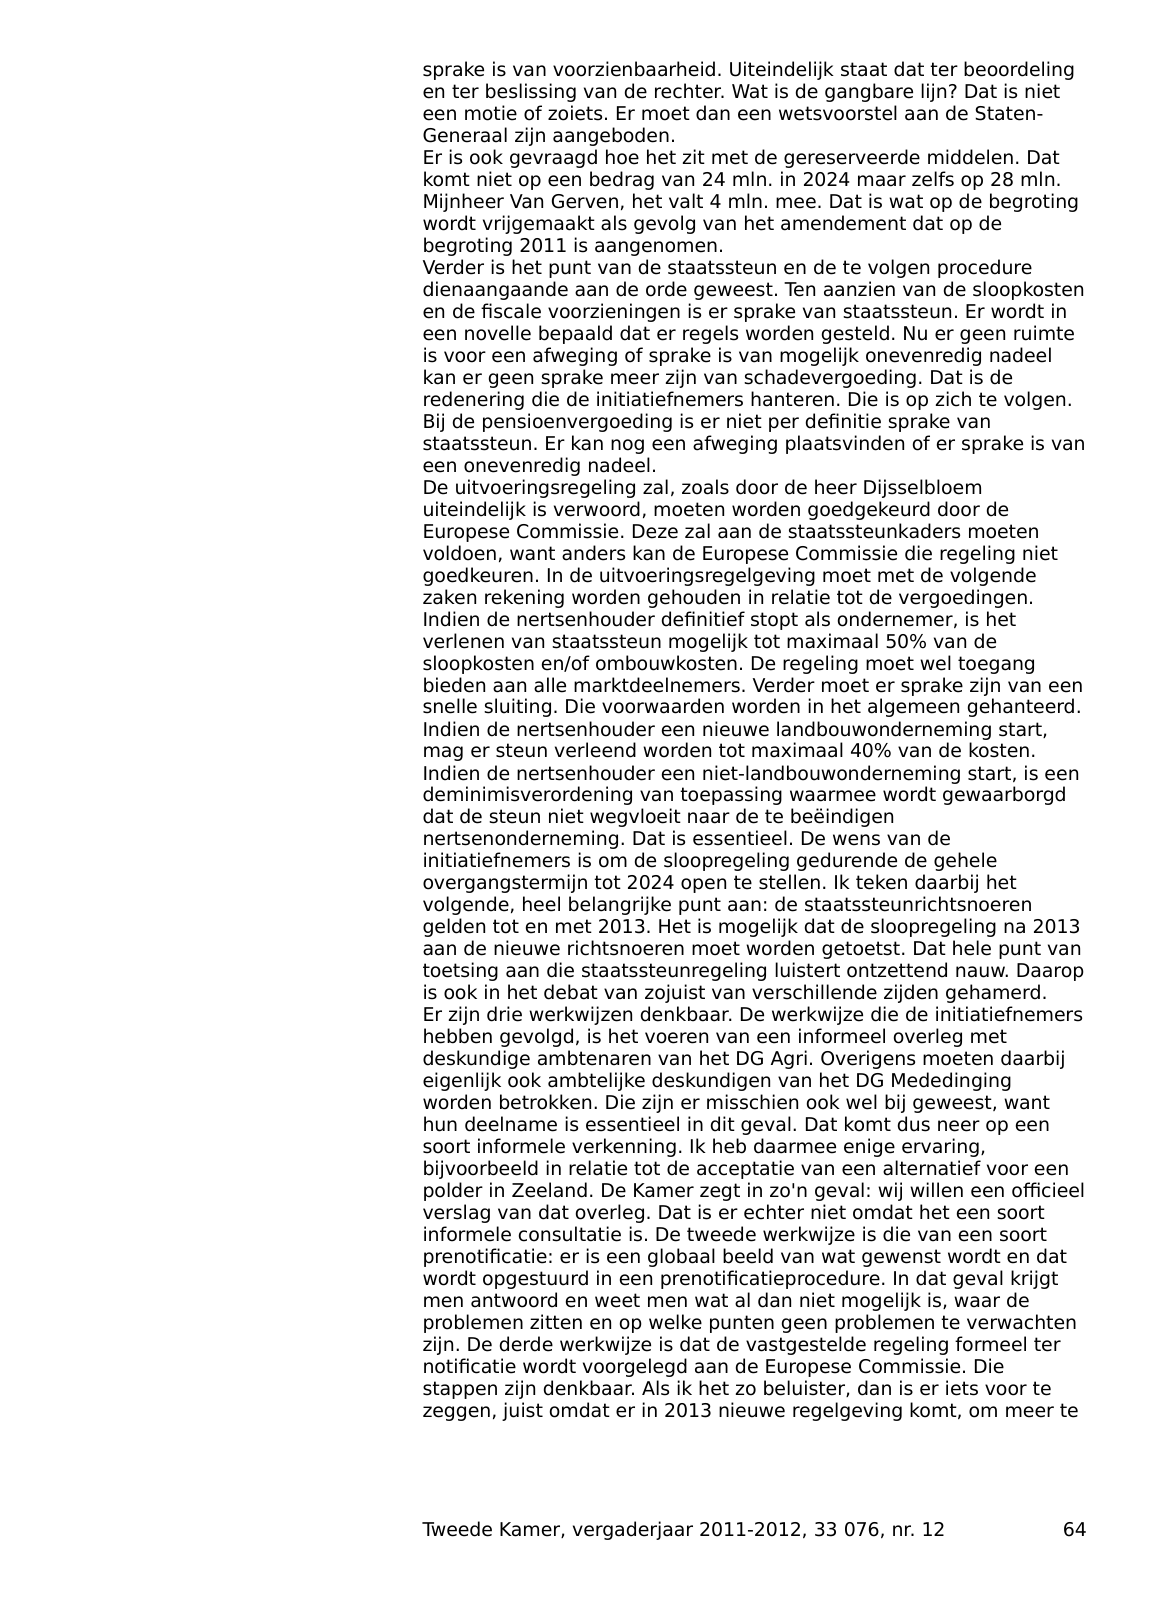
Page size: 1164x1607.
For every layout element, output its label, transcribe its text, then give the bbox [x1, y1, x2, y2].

text Er is ook gevraagd hoe het zit met de gereserveerde middelen. Dat komt niet op een bedrag van 24 mln. in 2024 maar zelfs op 28 mln. Mijnheer Van Gerven, het valt 4 mln. mee. Dat is wat op de begroting wordt vrijgemaakt als gevolg van het amendement dat op de begroting 2011 is aangenomen. [422, 147, 1087, 257]
text Verder is het punt van de staatssteun en de te volgen procedure dienaangaande aan de orde geweest. Ten aanzien van de sloopkosten en de fiscale voorzieningen is er sprake van staatssteun. Er wordt in een novelle bepaald dat er regels worden gesteld. Nu er geen ruimte is voor een afweging of sprake is van mogelijk onevenredig nadeel kan er geen sprake meer zijn van schadevergoeding. Dat is de redenering die de initiatiefnemers hanteren. Die is op zich te volgen. Bij de pensioenvergoeding is er niet per definitie sprake van staatssteun. Er kan nog een afweging plaatsvinden of er sprake is van een onevenredig nadeel. [422, 257, 1087, 477]
text Er zijn drie werkwijzen denkbaar. De werkwijze die de initiatiefnemers hebben gevolgd, is het voeren van een informeel overleg met deskundige ambtenaren van het DG Agri. Overigens moeten daarbij eigenlijk ook ambtelijke deskundigen van het DG Mededinging worden betrokken. Die zijn er misschien ook wel bij geweest, want hun deelname is essentieel in dit geval. Dat komt dus neer op een soort informele verkenning. Ik heb daarmee enige ervaring, bijvoorbeeld in relatie tot de acceptatie van een alternatief voor een polder in Zeeland. De Kamer zegt in zo'n geval: wij willen een officieel verslag van dat overleg. Dat is er echter niet omdat het een soort informele consultatie is. De tweede werkwijze is die van een soort prenotificatie: er is een globaal beeld van wat gewenst wordt en dat wordt opgestuurd in een prenotificatieprocedure. In dat geval krijgt men antwoord en weet men wat al dan niet mogelijk is, waar de problemen zitten en op welke punten geen problemen te verwachten zijn. De derde werkwijze is dat de vastgestelde regeling formeel ter notificatie wordt voorgelegd aan de Europese Commissie. Die stappen zijn denkbaar. Als ik het zo beluister, dan is er iets voor te zeggen, juist omdat er in 2013 nieuwe regelgeving komt, om meer te [422, 1004, 1087, 1422]
text De uitvoeringsregeling zal, zoals door de heer Dijsselbloem uiteindelijk is verwoord, moeten worden goedgekeurd door de Europese Commissie. Deze zal aan de staatssteunkaders moeten voldoen, want anders kan de Europese Commissie die regeling niet goedkeuren. In de uitvoeringsregelgeving moet met de volgende zaken rekening worden gehouden in relatie tot de vergoedingen. Indien de nertsenhouder definitief stopt als ondernemer, is het verlenen van staatssteun mogelijk tot maximaal 50% van de sloopkosten en/of ombouwkosten. De regeling moet wel toegang bieden aan alle marktdeelnemers. Verder moet er sprake zijn van een snelle sluiting. Die voorwaarden worden in het algemeen gehanteerd. Indien de nertsenhouder een nieuwe landbouwonderneming start, mag er steun verleend worden tot maximaal 40% van de kosten. Indien de nertsenhouder een niet-landbouwonderneming start, is een deminimisverordening van toepassing waarmee wordt gewaarborgd dat de steun niet wegvloeit naar de te beëindigen nertsenonderneming. Dat is essentieel. De wens van de initiatiefnemers is om de sloopregeling gedurende de gehele overgangstermijn tot 2024 open te stellen. Ik teken daarbij het volgende, heel belangrijke punt aan: de staatssteunrichtsnoeren gelden tot en met 2013. Het is mogelijk dat de sloopregeling na 2013 aan de nieuwe richtsnoeren moet worden getoetst. Dat hele punt van toetsing aan die staatssteunregeling luistert ontzettend nauw. Daarop is ook in het debat van zojuist van verschillende zijden gehamerd. [422, 477, 1087, 1004]
text sprake is van voorzienbaarheid. Uiteindelijk staat dat ter beoordeling en ter beslissing van de rechter. Wat is de gangbare lijn? Dat is niet een motie of zoiets. Er moet dan een wetsvoorstel aan de Staten-Generaal zijn aangeboden. [422, 59, 1087, 147]
